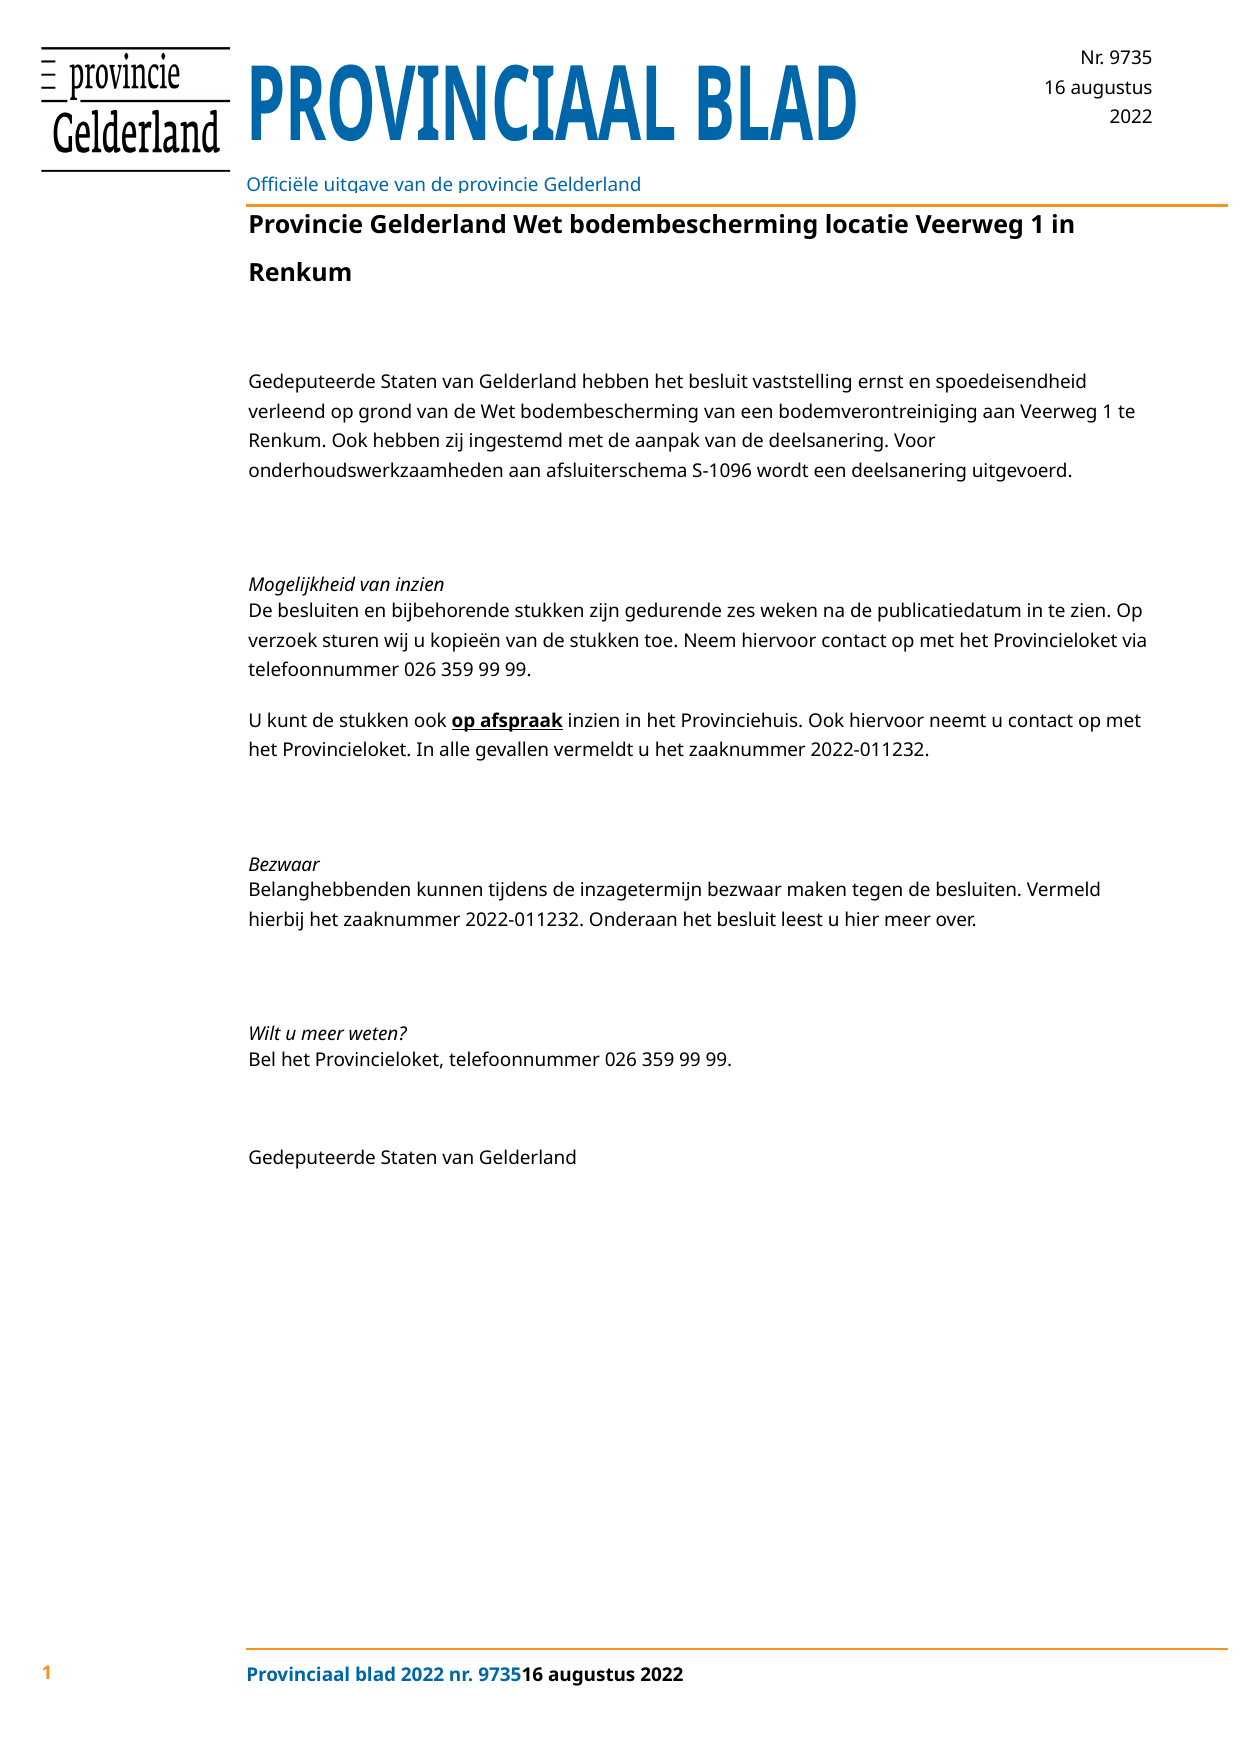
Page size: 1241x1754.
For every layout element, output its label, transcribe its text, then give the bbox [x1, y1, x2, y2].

text Gedeputeerde Staten van Gelderland [248, 1144, 1152, 1170]
text De besluiten en bijbehorende stukken zijn gedurende zes weken na de publicatiedatum in te zien. Op verzoek sturen wij u kopieën van de stukken toe. Neem hiervoor contact op met het Provincieloket via telefoonnummer 026 359 99 99. [248, 597, 1152, 682]
text Belanghebbenden kunnen tijdens de inzagetermijn bezwaar maken tegen de besluiten. Vermeld hierbij het zaaknummer 2022-011232. Onderaan het besluit leest u hier meer over. [248, 876, 1152, 932]
text Bezwaar [248, 851, 1152, 876]
text Bel het Provincieloket, telefoonnummer 026 359 99 99. [248, 1046, 1152, 1072]
text Wilt u meer weten? [248, 1020, 1152, 1046]
text Mogelijkheid van inzien [248, 571, 1152, 597]
picture [41, 47, 231, 172]
text Gedeputeerde Staten van Gelderland hebben het besluit vaststelling ernst en spoedeisendheid verleend op grond van de Wet bodembescherming van een bodemverontreiniging aan Veerweg 1 te Renkum. Ook hebben zij ingestemd met de aanpak van de deelsanering. Voor onderhoudswerkzaamheden aan afsluiterschema S-1096 wordt een deelsanering uitgevoerd. [248, 368, 1152, 483]
text U kunt de stukken ook op afspraak inzien in het Provinciehuis. Ook hiervoor neemt u contact op met het Provincieloket. In alle gevallen vermeldt u het zaaknummer 2022-011232. [248, 707, 1152, 762]
text Provincie Gelderland Wet bodembescherming locatie Veerweg 1 in Renkum [248, 207, 1152, 288]
